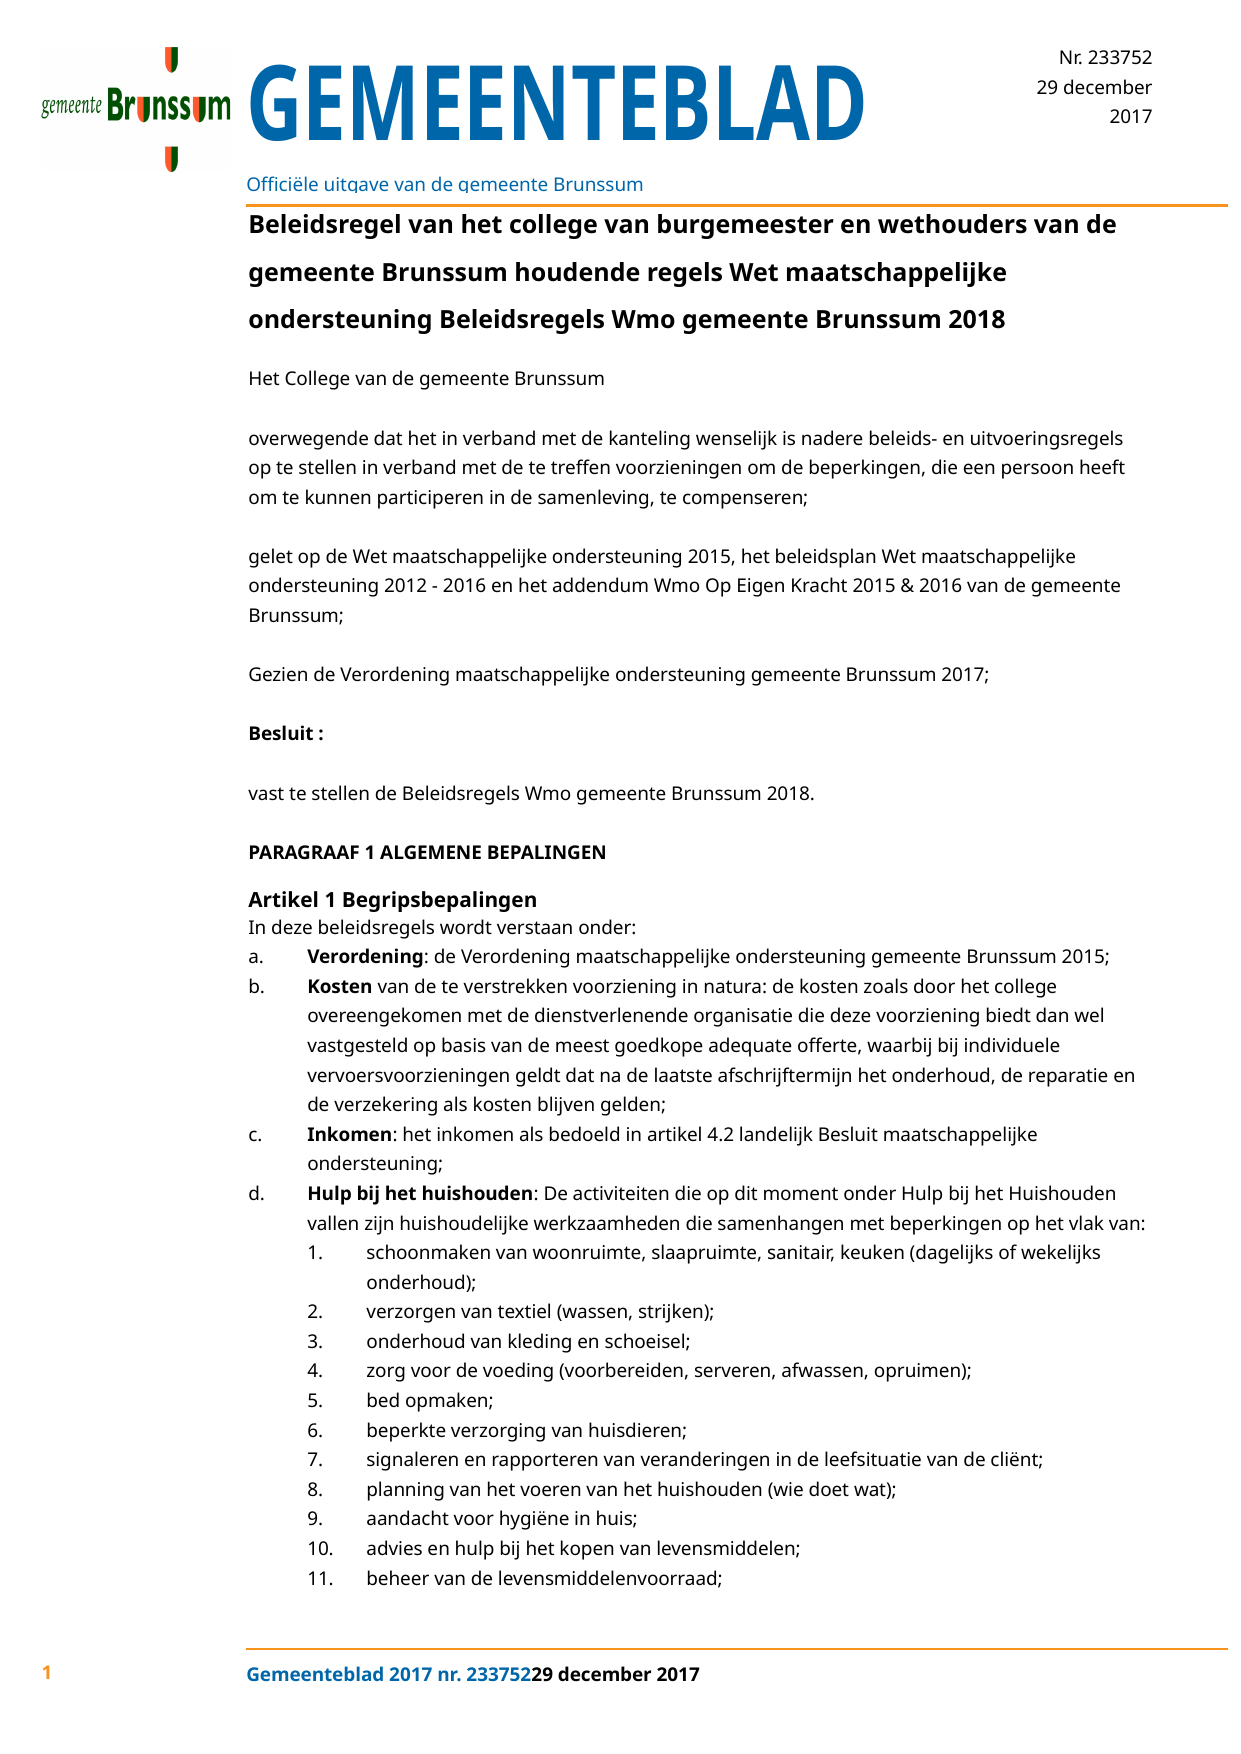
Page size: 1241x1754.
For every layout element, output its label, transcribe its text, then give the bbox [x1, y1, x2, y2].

list beheer van de levensmiddelenvoorraad; [307, 1565, 1152, 1590]
text vast te stellen de Beleidsregels Wmo gemeente Brunssum 2018. [248, 780, 1152, 805]
list bed opmaken; [307, 1387, 1152, 1413]
list signaleren en rapporteren van veranderingen in de leefsituatie van de cliënt; [307, 1446, 1152, 1472]
list advies en hulp bij het kopen van levensmiddelen; [307, 1535, 1152, 1561]
text Besluit : [248, 721, 1152, 746]
list Kosten van de te verstrekken voorziening in natura: de kosten zoals door het college overeengekomen met de dienstverlenende organisatie die deze voorziening biedt dan wel vastgesteld op basis van de meest goedkope adequate offerte, waarbij bij individuele vervoersvoorzieningen geldt dat na de laatste afschrijftermijn het onderhoud, de reparatie en de verzekering als kosten blijven gelden; [248, 973, 1152, 1117]
list Verordening: de Verordening maatschappelijke ondersteuning gemeente Brunssum 2015; [248, 943, 1152, 969]
list Inkomen: het inkomen als bedoeld in artikel 4.2 landelijk Besluit maatschappelijke ondersteuning; [248, 1121, 1152, 1176]
text Het College van de gemeente Brunssum [248, 366, 1152, 391]
text overwegende dat het in verband met de kanteling wenselijk is nadere beleids- en uitvoeringsregels op te stellen in verband met de te treffen voorzieningen om de beperkingen, die een persoon heeft om te kunnen participeren in de samenleving, te compenseren; [248, 425, 1152, 509]
list schoonmaken van woonruimte, slaapruimte, sanitair, keuken (dagelijks of wekelijks onderhoud); [307, 1239, 1152, 1294]
list verzorgen van textiel (wassen, strijken); [307, 1298, 1152, 1324]
list zorg voor de voeding (voorbereiden, serveren, afwassen, opruimen); [307, 1358, 1152, 1383]
list aandacht voor hygiëne in huis; [307, 1506, 1152, 1531]
text Gezien de Verordening maatschappelijke ondersteuning gemeente Brunssum 2017; [248, 661, 1152, 687]
text Artikel 1 Begripsbepalingen [248, 885, 1152, 914]
text PARAGRAAF 1 ALGEMENE BEPALINGEN [248, 839, 1152, 864]
text gelet op de Wet maatschappelijke ondersteuning 2015, het beleidsplan Wet maatschappelijke ondersteuning 2012 - 2016 en het addendum Wmo Op Eigen Kracht 2015 & 2016 van de gemeente Brunssum; [248, 543, 1152, 628]
list onderhoud van kleding en schoeisel; [307, 1328, 1152, 1354]
list planning van het voeren van het huishouden (wie doet wat); [307, 1476, 1152, 1502]
list beperkte verzorging van huisdieren; [307, 1417, 1152, 1442]
picture [41, 47, 231, 172]
text Beleidsregel van het college van burgemeester en wethouders van de gemeente Brunssum houdende regels Wet maatschappelijke ondersteuning Beleidsregels Wmo gemeente Brunssum 2018 [248, 207, 1152, 336]
list Hulp bij het huishouden: De activiteiten die op dit moment onder Hulp bij het Huishouden vallen zijn huishoudelijke werkzaamheden die samenhangen met beperkingen op het vlak van: [248, 1180, 1152, 1235]
text In deze beleidsregels wordt verstaan onder: [248, 914, 1152, 939]
